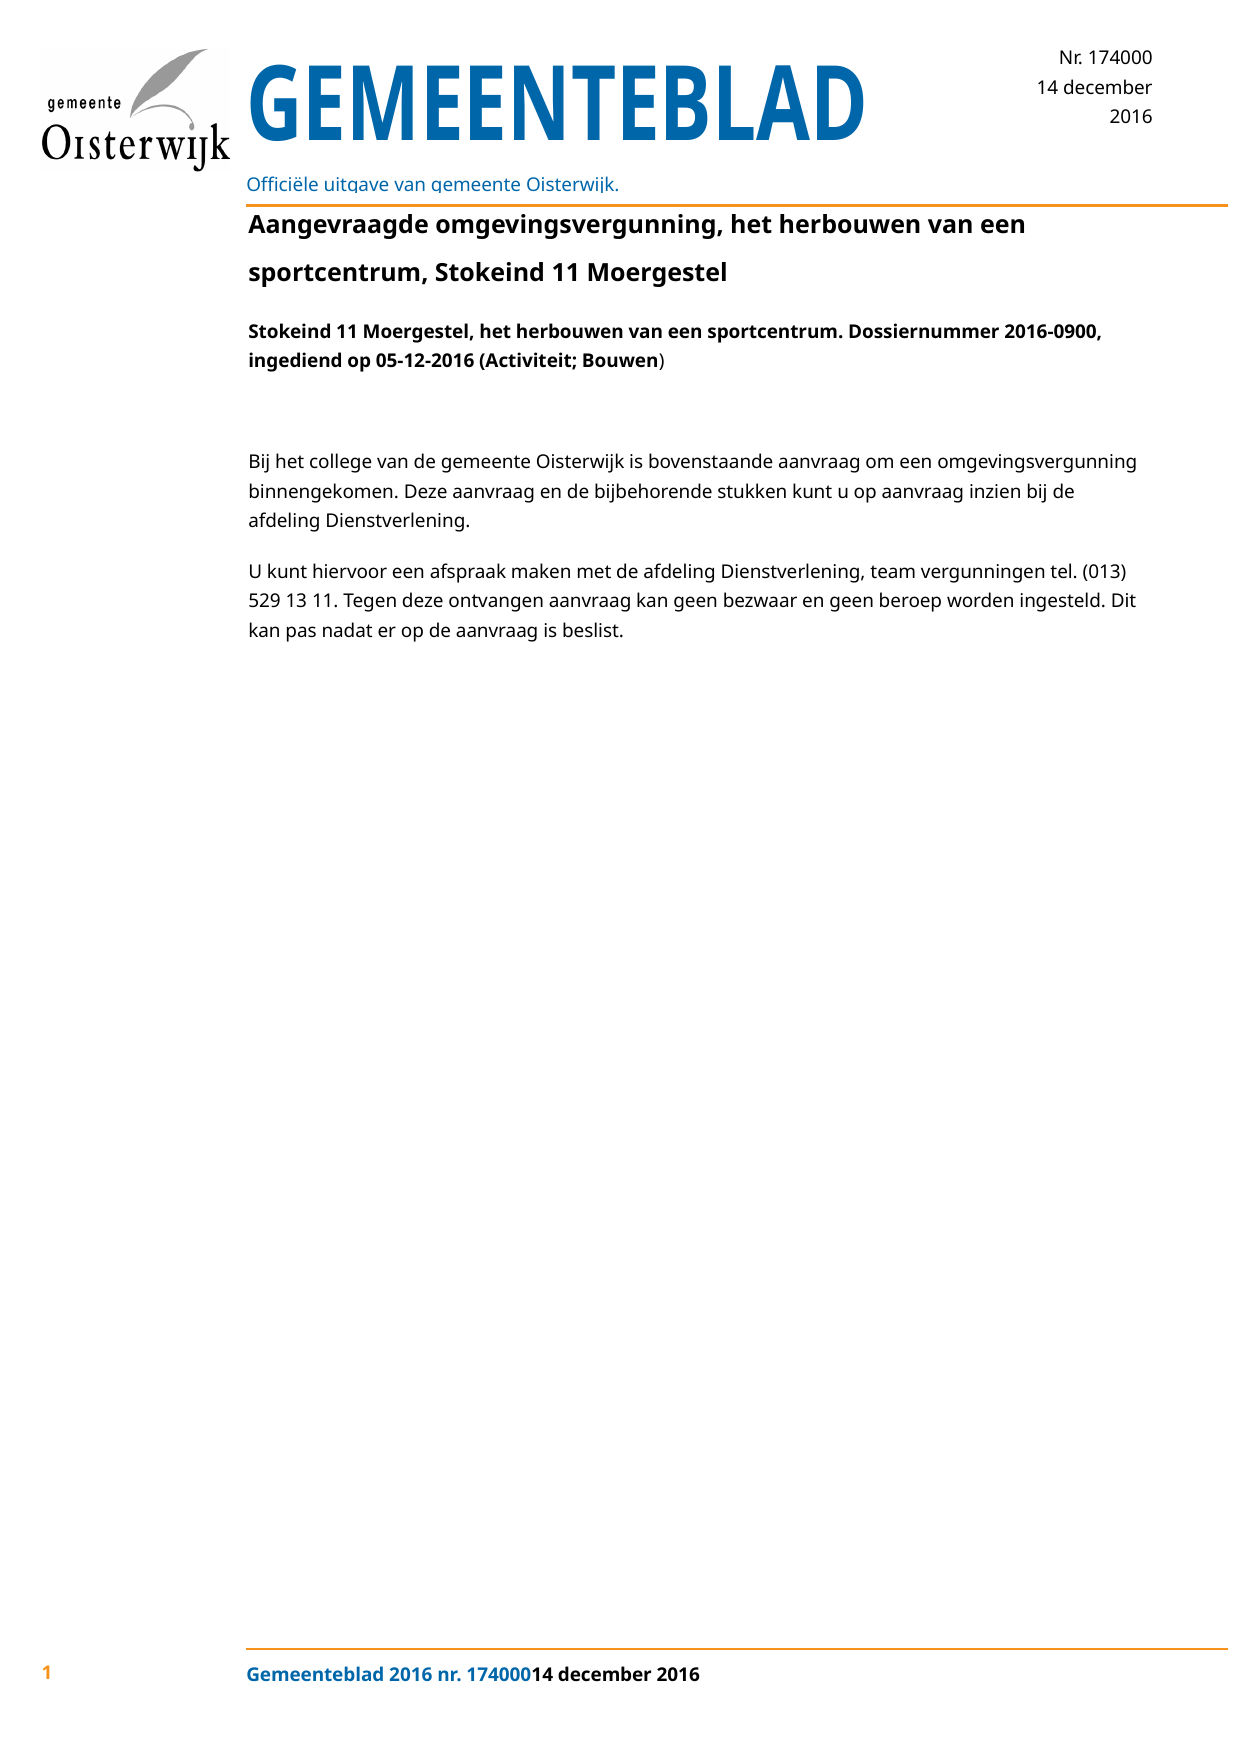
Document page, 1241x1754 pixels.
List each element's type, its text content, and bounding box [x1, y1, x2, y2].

text Stokeind 11 Moergestel, het herbouwen van een sportcentrum. Dossiernummer 2016-0900, ingediend op 05-12-2016 (Activiteit; Bouwen) [248, 318, 1152, 373]
text Bij het college van de gemeente Oisterwijk is bovenstaande aanvraag om een omgevingsvergunning binnengekomen. Deze aanvraag en de bijbehorende stukken kunt u op aanvraag inzien bij de afdeling Dienstverlening. [248, 448, 1152, 533]
text Aangevraagde omgevingsvergunning, het herbouwen van een sportcentrum, Stokeind 11 Moergestel [248, 207, 1152, 288]
picture [41, 47, 231, 172]
text U kunt hiervoor een afspraak maken met de afdeling Dienstverlening, team vergunningen tel. (013) 529 13 11. Tegen deze ontvangen aanvraag kan geen bezwaar en geen beroep worden ingesteld. Dit kan pas nadat er op de aanvraag is beslist. [248, 558, 1152, 643]
